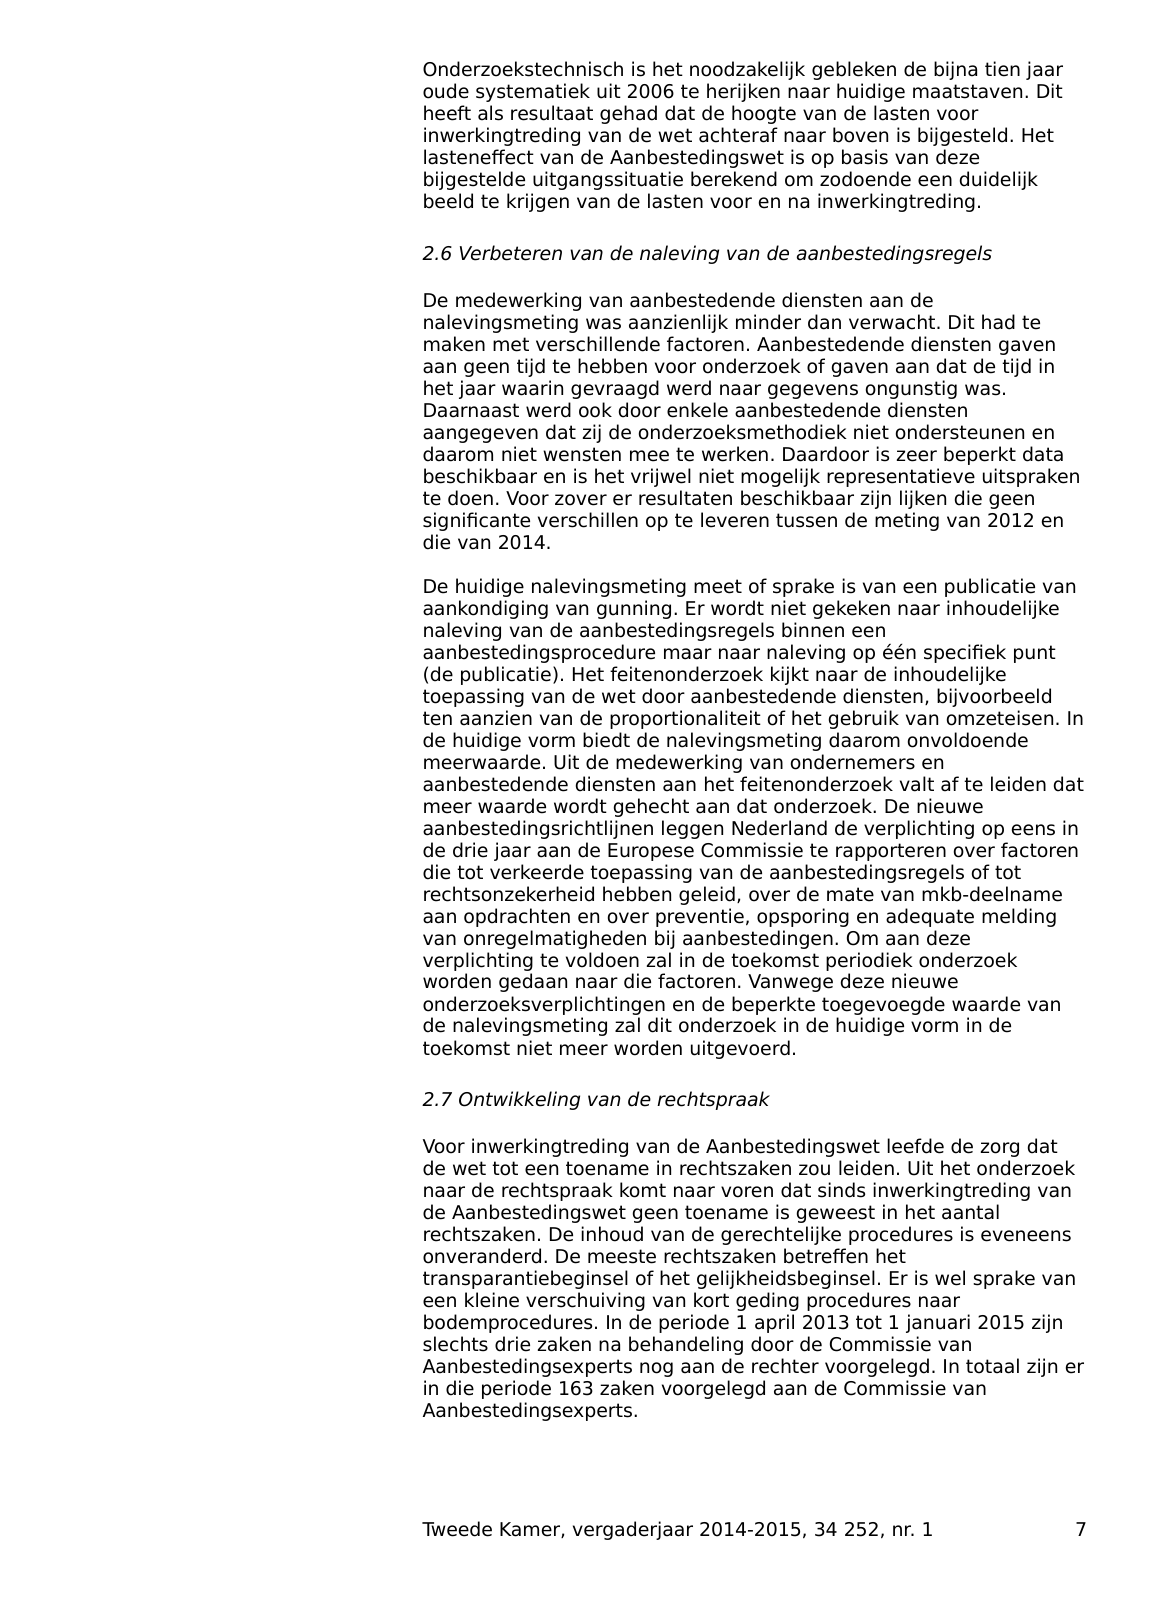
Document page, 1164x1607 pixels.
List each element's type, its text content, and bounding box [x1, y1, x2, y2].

subtitle 2.7 Ontwikkeling van de rechtspraak [422, 1089, 1087, 1111]
text Voor inwerkingtreding van de Aanbestedingswet leefde de zorg dat de wet tot een toename in rechtszaken zou leiden. Uit het onderzoek naar de rechtspraak komt naar voren dat sinds inwerkingtreding van de Aanbestedingswet geen toename is geweest in het aantal rechtszaken. De inhoud van de gerechtelijke procedures is eveneens onveranderd. De meeste rechtszaken betreffen het transparantiebeginsel of het gelijkheidsbeginsel. Er is wel sprake van een kleine verschuiving van kort geding procedures naar bodemprocedures. In de periode 1 april 2013 tot 1 januari 2015 zijn slechts drie zaken na behandeling door de Commissie van Aanbestedingsexperts nog aan de rechter voorgelegd. In totaal zijn er in die periode 163 zaken voorgelegd aan de Commissie van Aanbestedingsexperts. [422, 1136, 1087, 1422]
text De huidige nalevingsmeting meet of sprake is van een publicatie van aankondiging van gunning. Er wordt niet gekeken naar inhoudelijke naleving van de aanbestedingsregels binnen een aanbestedingsprocedure maar naar naleving op één specifiek punt (de publicatie). Het feitenonderzoek kijkt naar de inhoudelijke toepassing van de wet door aanbestedende diensten, bijvoorbeeld ten aanzien van de proportionaliteit of het gebruik van omzeteisen. In de huidige vorm biedt de nalevingsmeting daarom onvoldoende meerwaarde. Uit de medewerking van ondernemers en aanbestedende diensten aan het feitenonderzoek valt af te leiden dat meer waarde wordt gehecht aan dat onderzoek. De nieuwe aanbestedingsrichtlijnen leggen Nederland de verplichting op eens in de drie jaar aan de Europese Commissie te rapporteren over factoren die tot verkeerde toepassing van de aanbestedingsregels of tot rechtsonzekerheid hebben geleid, over de mate van mkb-deelname aan opdrachten en over preventie, opsporing en adequate melding van onregelmatigheden bij aanbestedingen. Om aan deze verplichting te voldoen zal in de toekomst periodiek onderzoek worden gedaan naar die factoren. Vanwege deze nieuwe onderzoeksverplichtingen en de beperkte toegevoegde waarde van de nalevingsmeting zal dit onderzoek in de huidige vorm in de toekomst niet meer worden uitgevoerd. [422, 576, 1087, 1059]
subtitle 2.6 Verbeteren van de naleving van de aanbestedingsregels [422, 243, 1087, 265]
text De medewerking van aanbestedende diensten aan de nalevingsmeting was aanzienlijk minder dan verwacht. Dit had te maken met verschillende factoren. Aanbestedende diensten gaven aan geen tijd te hebben voor onderzoek of gaven aan dat de tijd in het jaar waarin gevraagd werd naar gegevens ongunstig was. Daarnaast werd ook door enkele aanbestedende diensten aangegeven dat zij de onderzoeksmethodiek niet ondersteunen en daarom niet wensten mee te werken. Daardoor is zeer beperkt data beschikbaar en is het vrijwel niet mogelijk representatieve uitspraken te doen. Voor zover er resultaten beschikbaar zijn lijken die geen significante verschillen op te leveren tussen de meting van 2012 en die van 2014. [422, 290, 1087, 554]
text Onderzoekstechnisch is het noodzakelijk gebleken de bijna tien jaar oude systematiek uit 2006 te herijken naar huidige maatstaven. Dit heeft als resultaat gehad dat de hoogte van de lasten voor inwerkingtreding van de wet achteraf naar boven is bijgesteld. Het lasteneffect van de Aanbestedingswet is op basis van deze bijgestelde uitgangssituatie berekend om zodoende een duidelijk beeld te krijgen van de lasten voor en na inwerkingtreding. [422, 59, 1087, 213]
